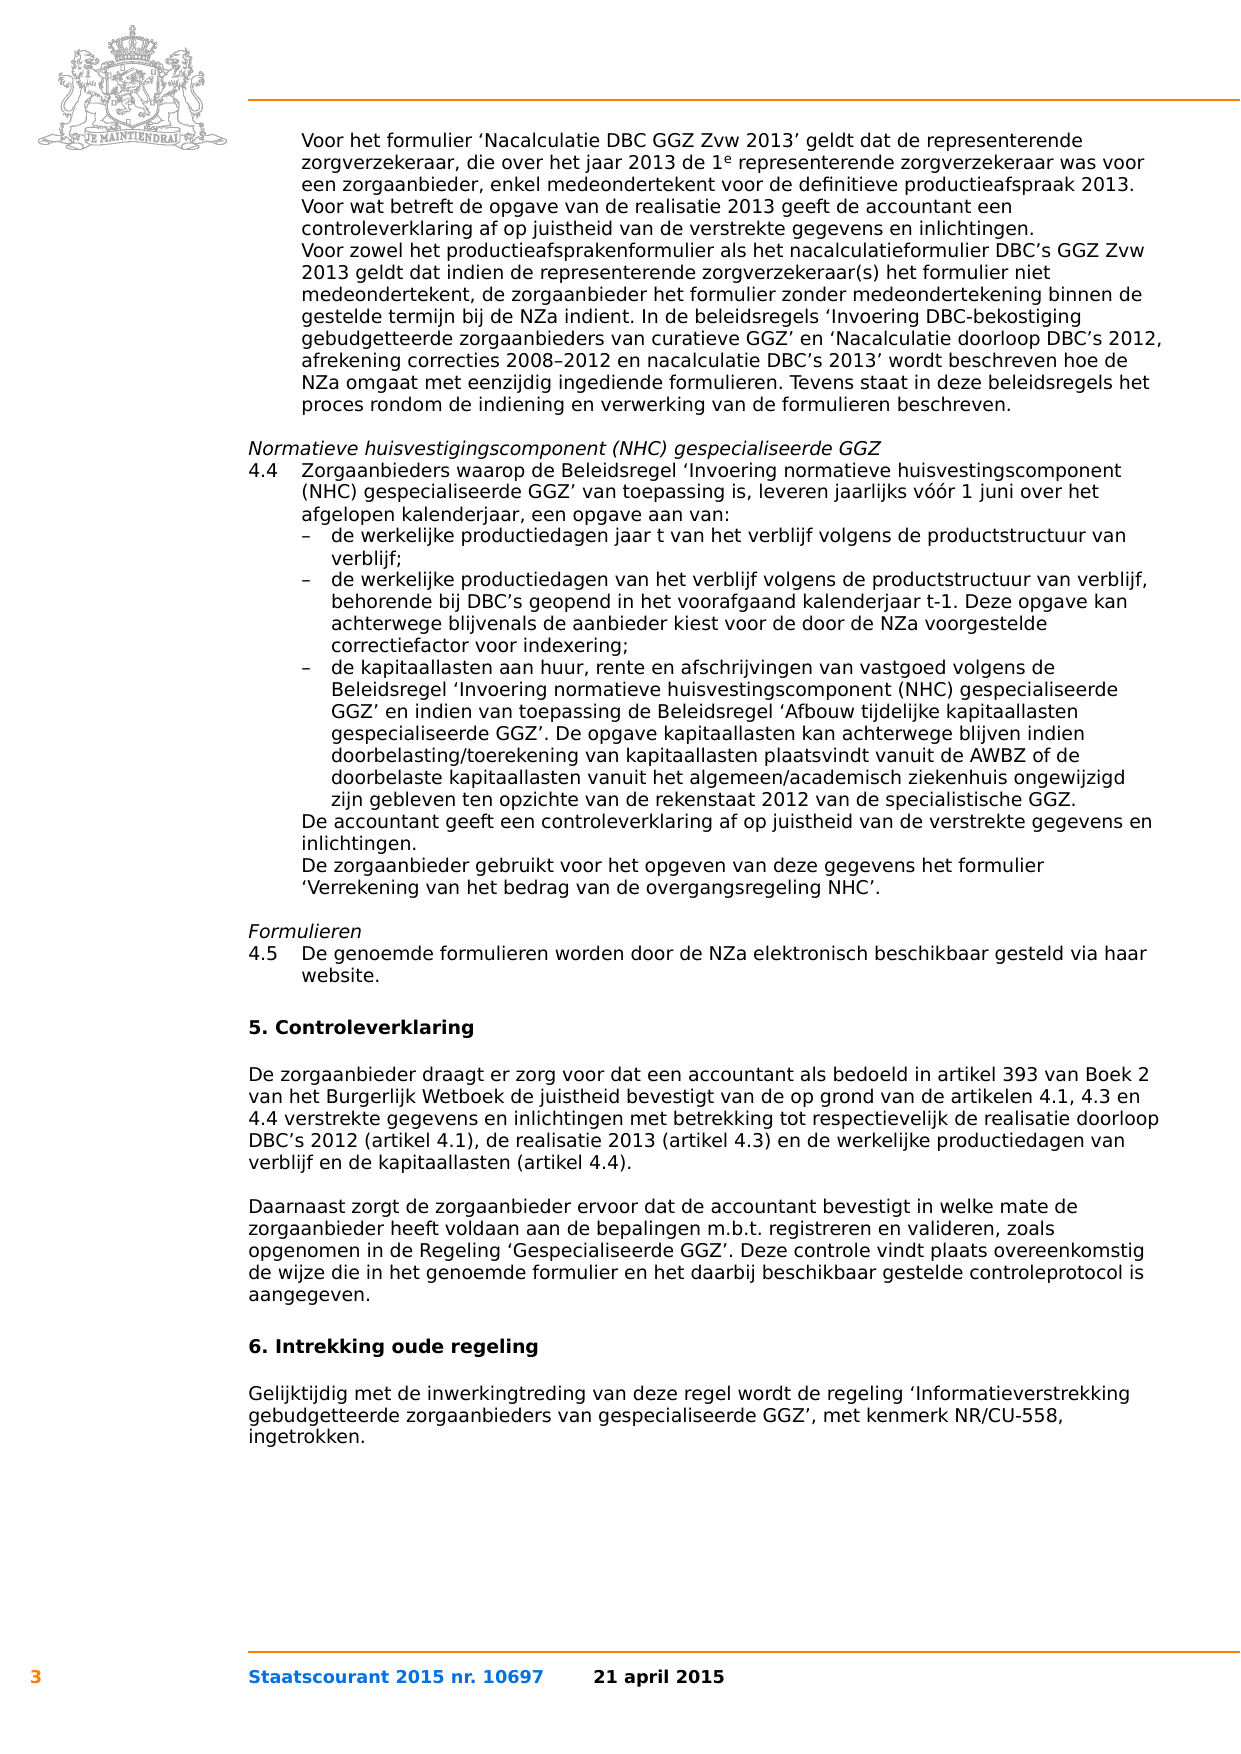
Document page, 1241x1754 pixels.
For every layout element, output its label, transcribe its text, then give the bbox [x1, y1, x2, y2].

text – de kapitaallasten aan huur, rente en afschrijvingen van vastgoed volgens de Beleidsregel ‘Invoering normatieve huisvestingscomponent (NHC) gespecialiseerde GGZ’ en indien van toepassing de Beleidsregel ‘Afbouw tijdelijke kapitaallasten gespecialiseerde GGZ’. De opgave kapitaallasten kan achterwege blijven indien doorbelasting/toerekening van kapitaallasten plaatsvindt vanuit de AWBZ of de doorbelaste kapitaallasten vanuit het algemeen/academisch ziekenhuis ongewijzigd zijn gebleven ten opzichte van de rekenstaat 2012 van de specialistische GGZ. [301, 657, 1163, 811]
text – de werkelijke productiedagen jaar t van het verblijf volgens de productstructuur van verblijf; [301, 525, 1163, 569]
text Gelijktijdig met de inwerkingtreding van deze regel wordt de regeling ‘Informatieverstrekking gebudgetteerde zorgaanbieders van gespecialiseerde GGZ’, met kenmerk NR/CU-558, ingetrokken. [248, 1382, 1163, 1448]
text 4.5 De genoemde formulieren worden door de NZa elektronisch beschikbaar gesteld via haar website. [248, 943, 1163, 987]
picture [38, 25, 227, 150]
text Voor zowel het productieafsprakenformulier als het nacalculatieformulier DBC’s GGZ Zvw 2013 geldt dat indien de representerende zorgverzekeraar(s) het formulier niet medeondertekent, de zorgaanbieder het formulier zonder medeondertekening binnen de gestelde termijn bij de NZa indient. In de beleidsregels ‘Invoering DBC-bekostiging gebudgetteerde zorgaanbieders van curatieve GGZ’ en ‘Nacalculatie doorloop DBC’s 2012, afrekening correcties 2008–2012 en nacalculatie DBC’s 2013’ wordt beschreven hoe de NZa omgaat met eenzijdig ingediende formulieren. Tevens staat in deze beleidsregels het proces rondom de indiening en verwerking van de formulieren beschreven. [301, 240, 1163, 416]
text De zorgaanbieder draagt er zorg voor dat een accountant als bedoeld in artikel 393 van Boek 2 van het Burgerlijk Wetboek de juistheid bevestigt van de op grond van de artikelen 4.1, 4.3 en 4.4 verstrekte gegevens en inlichtingen met betrekking tot respectievelijk de realisatie doorloop DBC’s 2012 (artikel 4.1), de realisatie 2013 (artikel 4.3) en de werkelijke productiedagen van verblijf en de kapitaallasten (artikel 4.4). [248, 1064, 1163, 1174]
text De accountant geeft een controleverklaring af op juistheid van de verstrekte gegevens en inlichtingen. [301, 811, 1163, 855]
text De zorgaanbieder gebruikt voor het opgeven van deze gegevens het formulier ‘Verrekening van het bedrag van de overgangsregeling NHC’. [301, 855, 1163, 899]
text Normatieve huisvestigingscomponent (NHC) gespecialiseerde GGZ [248, 437, 1163, 459]
text Voor het formulier ‘Nacalculatie DBC GGZ Zvw 2013’ geldt dat de representerende zorgverzekeraar, die over het jaar 2013 de 1e representerende zorgverzekeraar was voor een zorgaanbieder, enkel medeondertekent voor de definitieve productieafspraak 2013. Voor wat betreft de opgave van de realisatie 2013 geeft de accountant een controleverklaring af op juistheid van de verstrekte gegevens en inlichtingen. [301, 130, 1163, 240]
subtitle 6. Intrekking oude regeling [248, 1336, 1163, 1357]
text 4.4 Zorgaanbieders waarop de Beleidsregel ‘Invoering normatieve huisvestingscomponent (NHC) gespecialiseerde GGZ’ van toepassing is, leveren jaarlijks vóór 1 juni over het afgelopen kalenderjaar, een opgave aan van: [248, 459, 1163, 525]
text Formulieren [248, 921, 1163, 943]
text Daarnaast zorgt de zorgaanbieder ervoor dat de accountant bevestigt in welke mate de zorgaanbieder heeft voldaan aan de bepalingen m.b.t. registreren en valideren, zoals opgenomen in de Regeling ‘Gespecialiseerde GGZ’. Deze controle vindt plaats overeenkomstig de wijze die in het genoemde formulier en het daarbij beschikbaar gestelde controleprotocol is aangegeven. [248, 1196, 1163, 1306]
text – de werkelijke productiedagen van het verblijf volgens de productstructuur van verblijf, behorende bij DBC’s geopend in het voorafgaand kalenderjaar t-1. Deze opgave kan achterwege blijvenals de aanbieder kiest voor de door de NZa voorgestelde correctiefactor voor indexering; [301, 569, 1163, 657]
subtitle 5. Controleverklaring [248, 1017, 1163, 1039]
